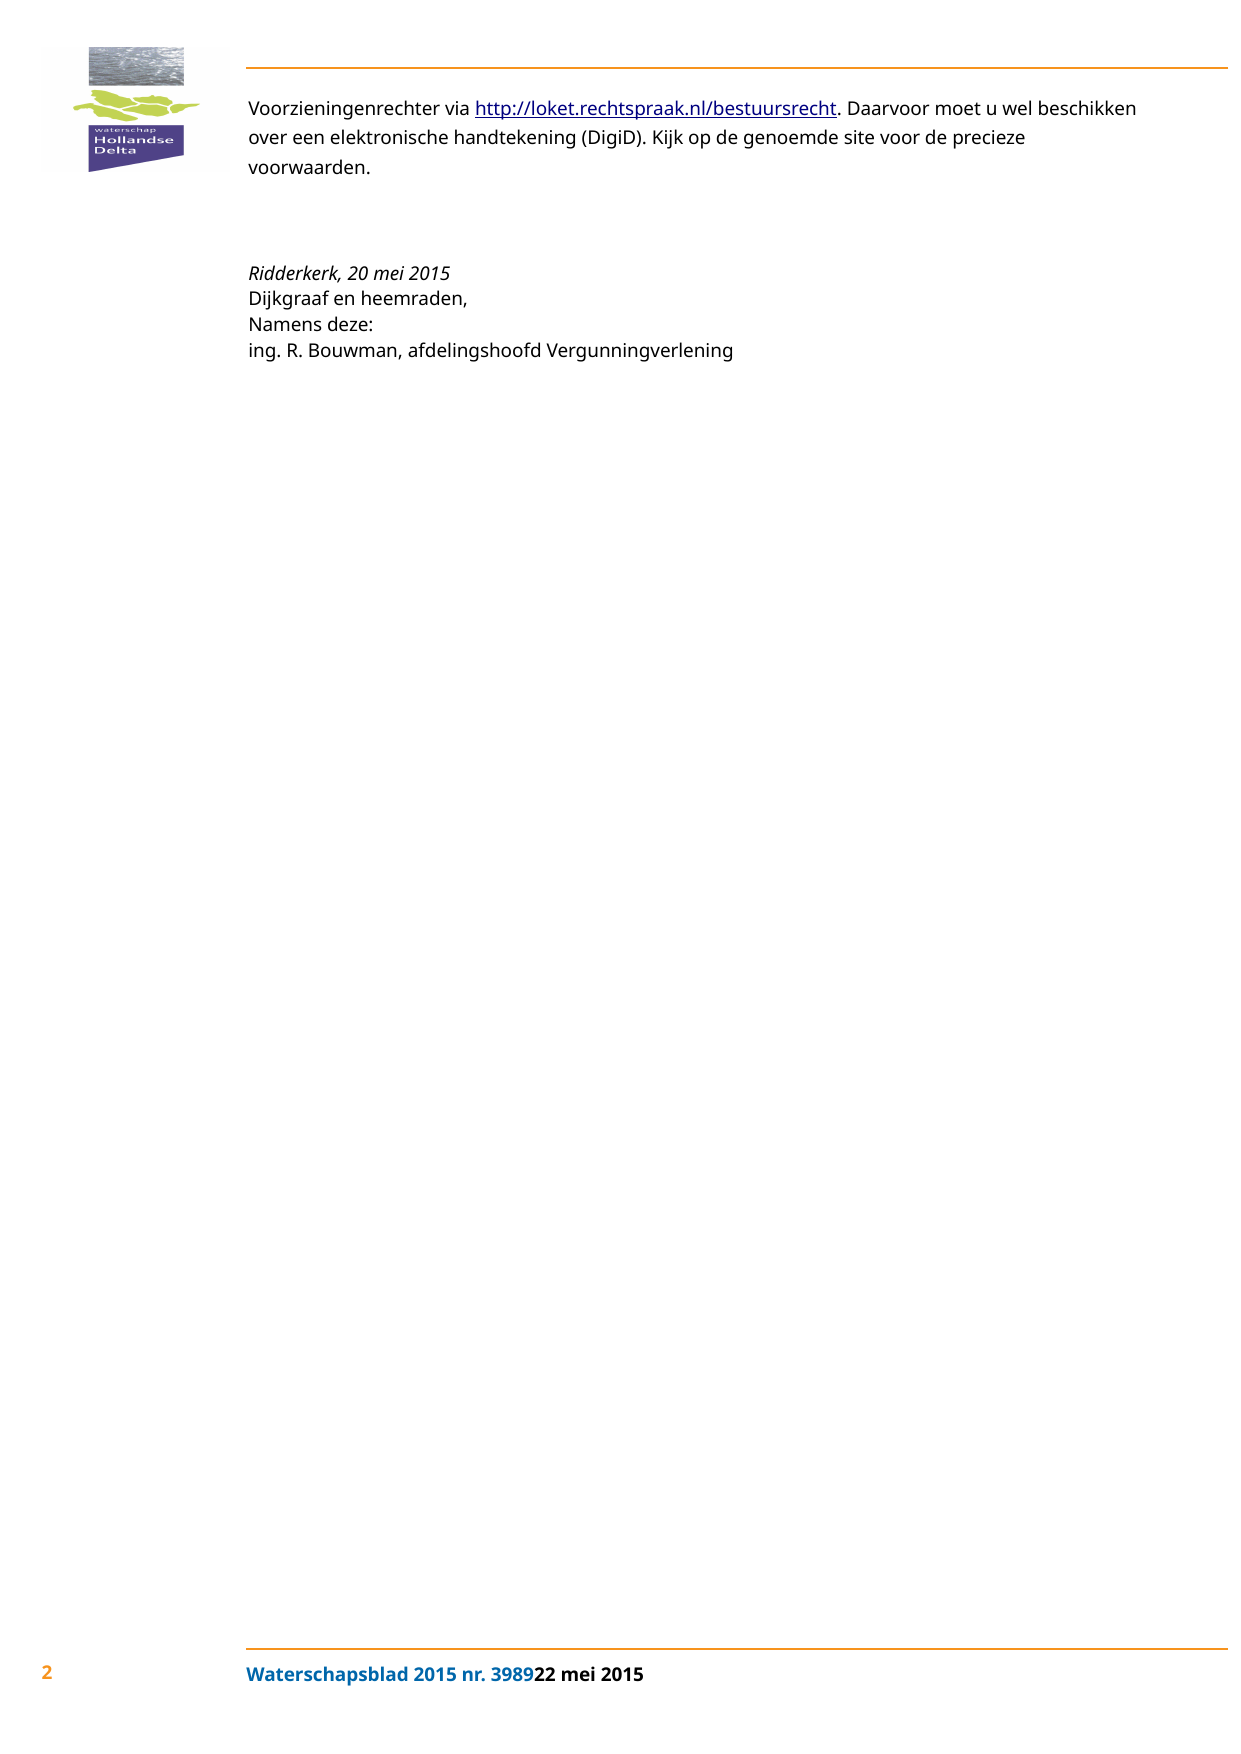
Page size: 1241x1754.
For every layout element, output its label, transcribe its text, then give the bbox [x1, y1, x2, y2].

picture [41, 47, 231, 172]
text ing. R. Bouwman, afdelingshoofd Vergunningverlening [248, 337, 1152, 363]
text Ridderkerk, 20 mei 2015 [248, 260, 1152, 285]
text Namens deze: [248, 311, 1152, 337]
text Dijkgraaf en heemraden, [248, 285, 1152, 311]
text Voorzieningenrechter via http://loket.rechtspraak.nl/bestuursrecht. Daarvoor moet u wel beschikken over een elektronische handtekening (DigiD). Kijk op de genoemde site voor de precieze voorwaarden. [248, 95, 1152, 180]
